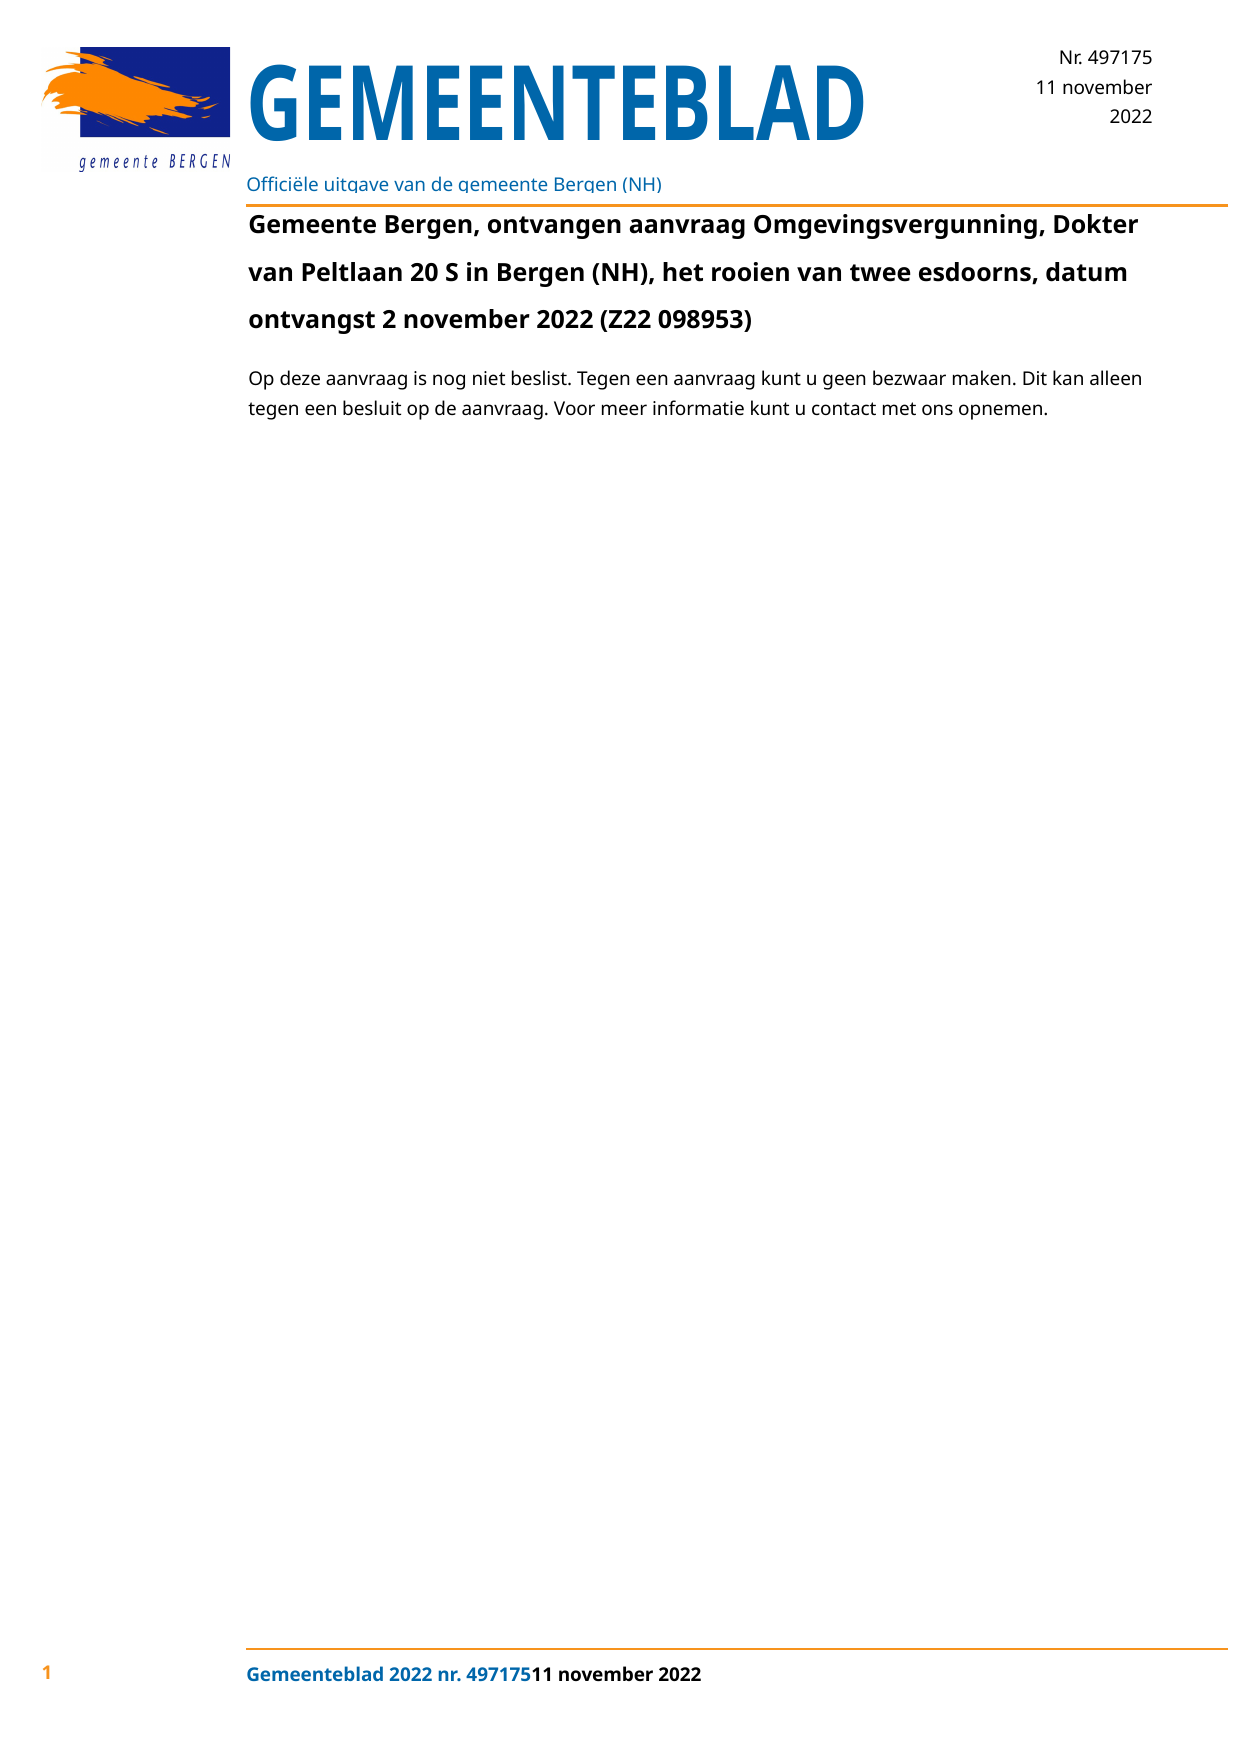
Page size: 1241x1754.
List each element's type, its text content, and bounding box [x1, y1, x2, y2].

text Op deze aanvraag is nog niet beslist. Tegen een aanvraag kunt u geen bezwaar maken. Dit kan alleen tegen een besluit op de aanvraag. Voor meer informatie kunt u contact met ons opnemen. [248, 366, 1152, 421]
picture [41, 47, 231, 172]
text Gemeente Bergen, ontvangen aanvraag Omgevingsvergunning, Dokter van Peltlaan 20 S in Bergen (NH), het rooien van twee esdoorns, datum ontvangst 2 november 2022 (Z22 098953) [248, 207, 1152, 336]
